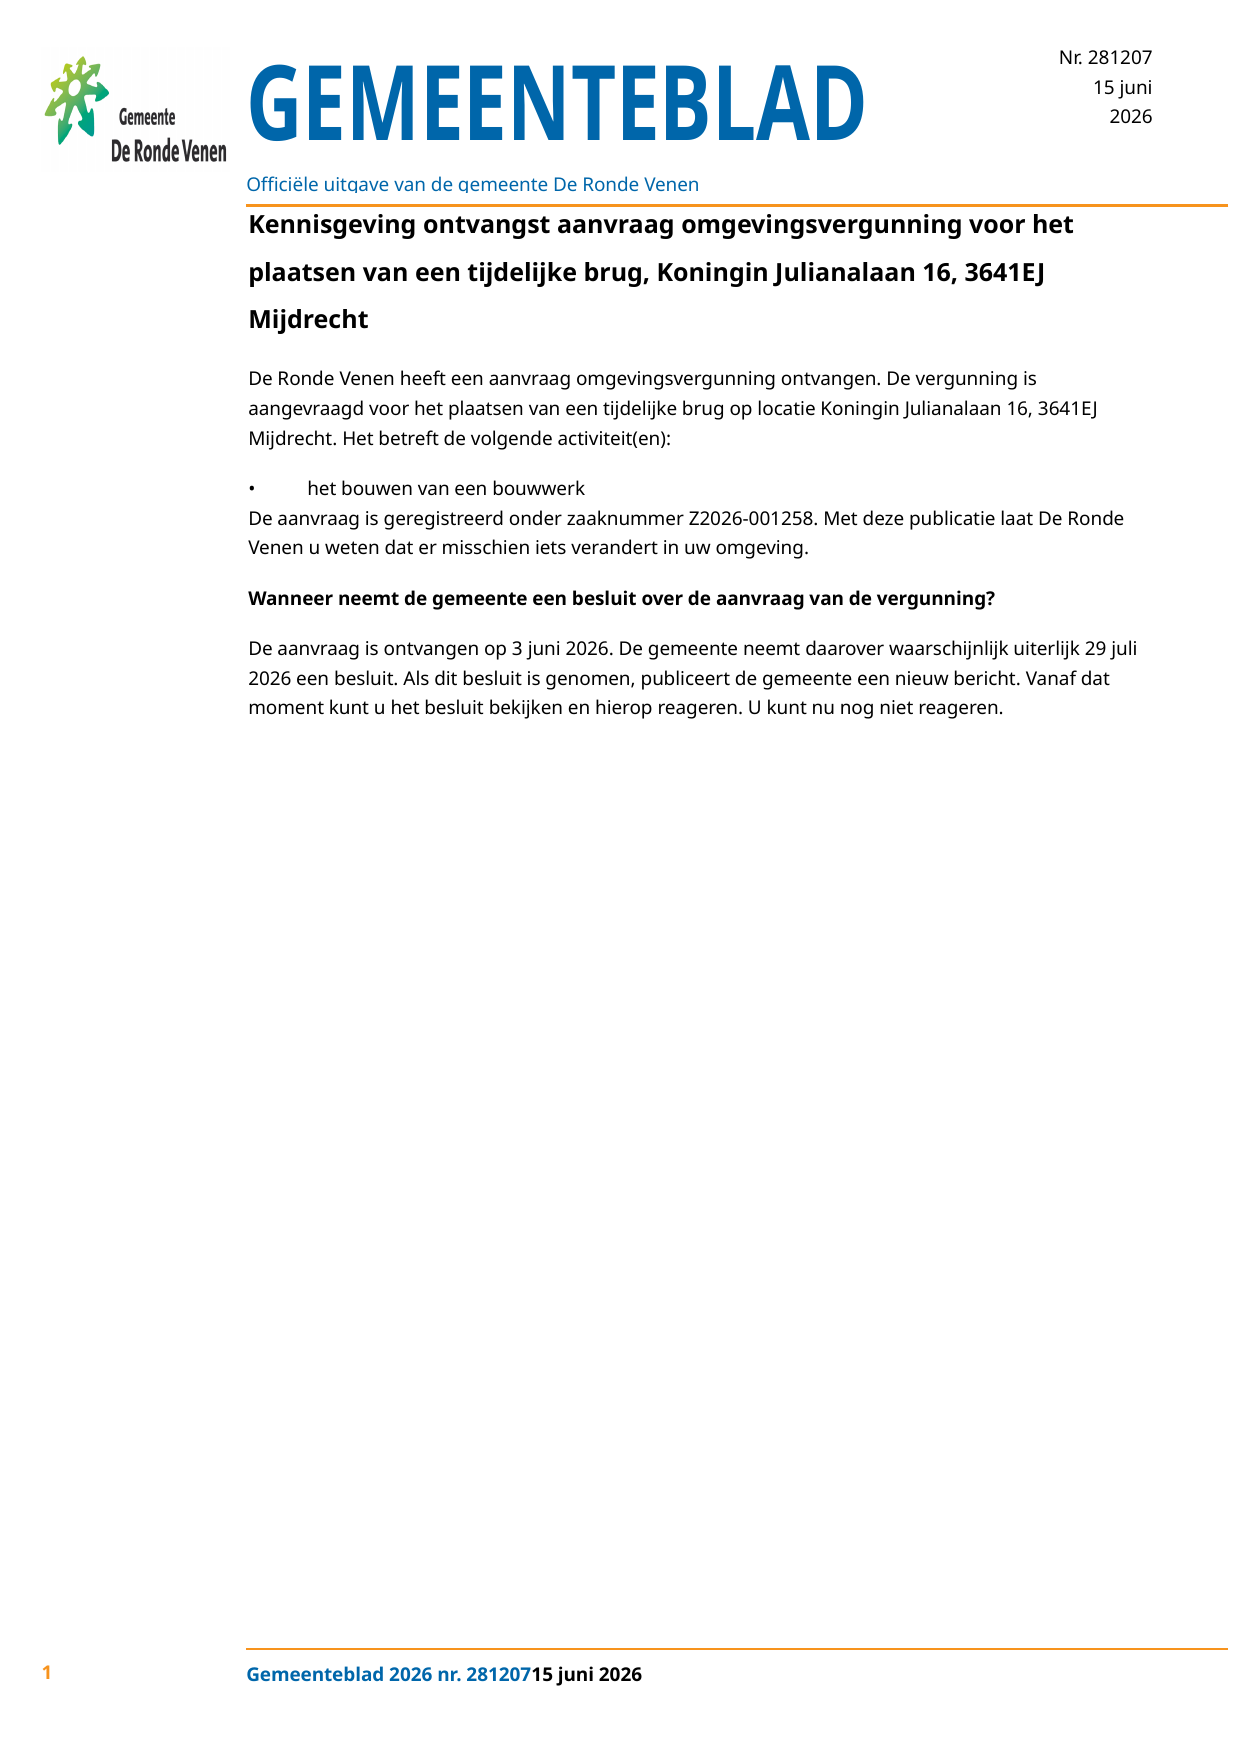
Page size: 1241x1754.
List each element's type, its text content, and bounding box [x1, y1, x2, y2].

picture [41, 47, 231, 172]
text De Ronde Venen heeft een aanvraag omgevingsvergunning ontvangen. De vergunning is aangevraagd voor het plaatsen van een tijdelijke brug op locatie Koningin Julianalaan 16, 3641EJ Mijdrecht. Het betreft de volgende activiteit(en): [248, 366, 1152, 450]
list het bouwen van een bouwwerk [248, 475, 1152, 501]
text De aanvraag is ontvangen op 3 juni 2026. De gemeente neemt daarover waarschijnlijk uiterlijk 29 juli 2026 een besluit. Als dit besluit is genomen, publiceert de gemeente een nieuw bericht. Vanaf dat moment kunt u het besluit bekijken en hierop reageren. U kunt nu nog niet reageren. [248, 635, 1152, 720]
text De aanvraag is geregistreerd onder zaaknummer Z2026-001258. Met deze publicatie laat De Ronde Venen u weten dat er misschien iets verandert in uw omgeving. [248, 505, 1152, 560]
text Kennisgeving ontvangst aanvraag omgevingsvergunning voor het plaatsen van een tijdelijke brug, Koningin Julianalaan 16, 3641EJ Mijdrecht [248, 207, 1152, 336]
text Wanneer neemt de gemeente een besluit over de aanvraag van de vergunning? [248, 585, 1152, 610]
